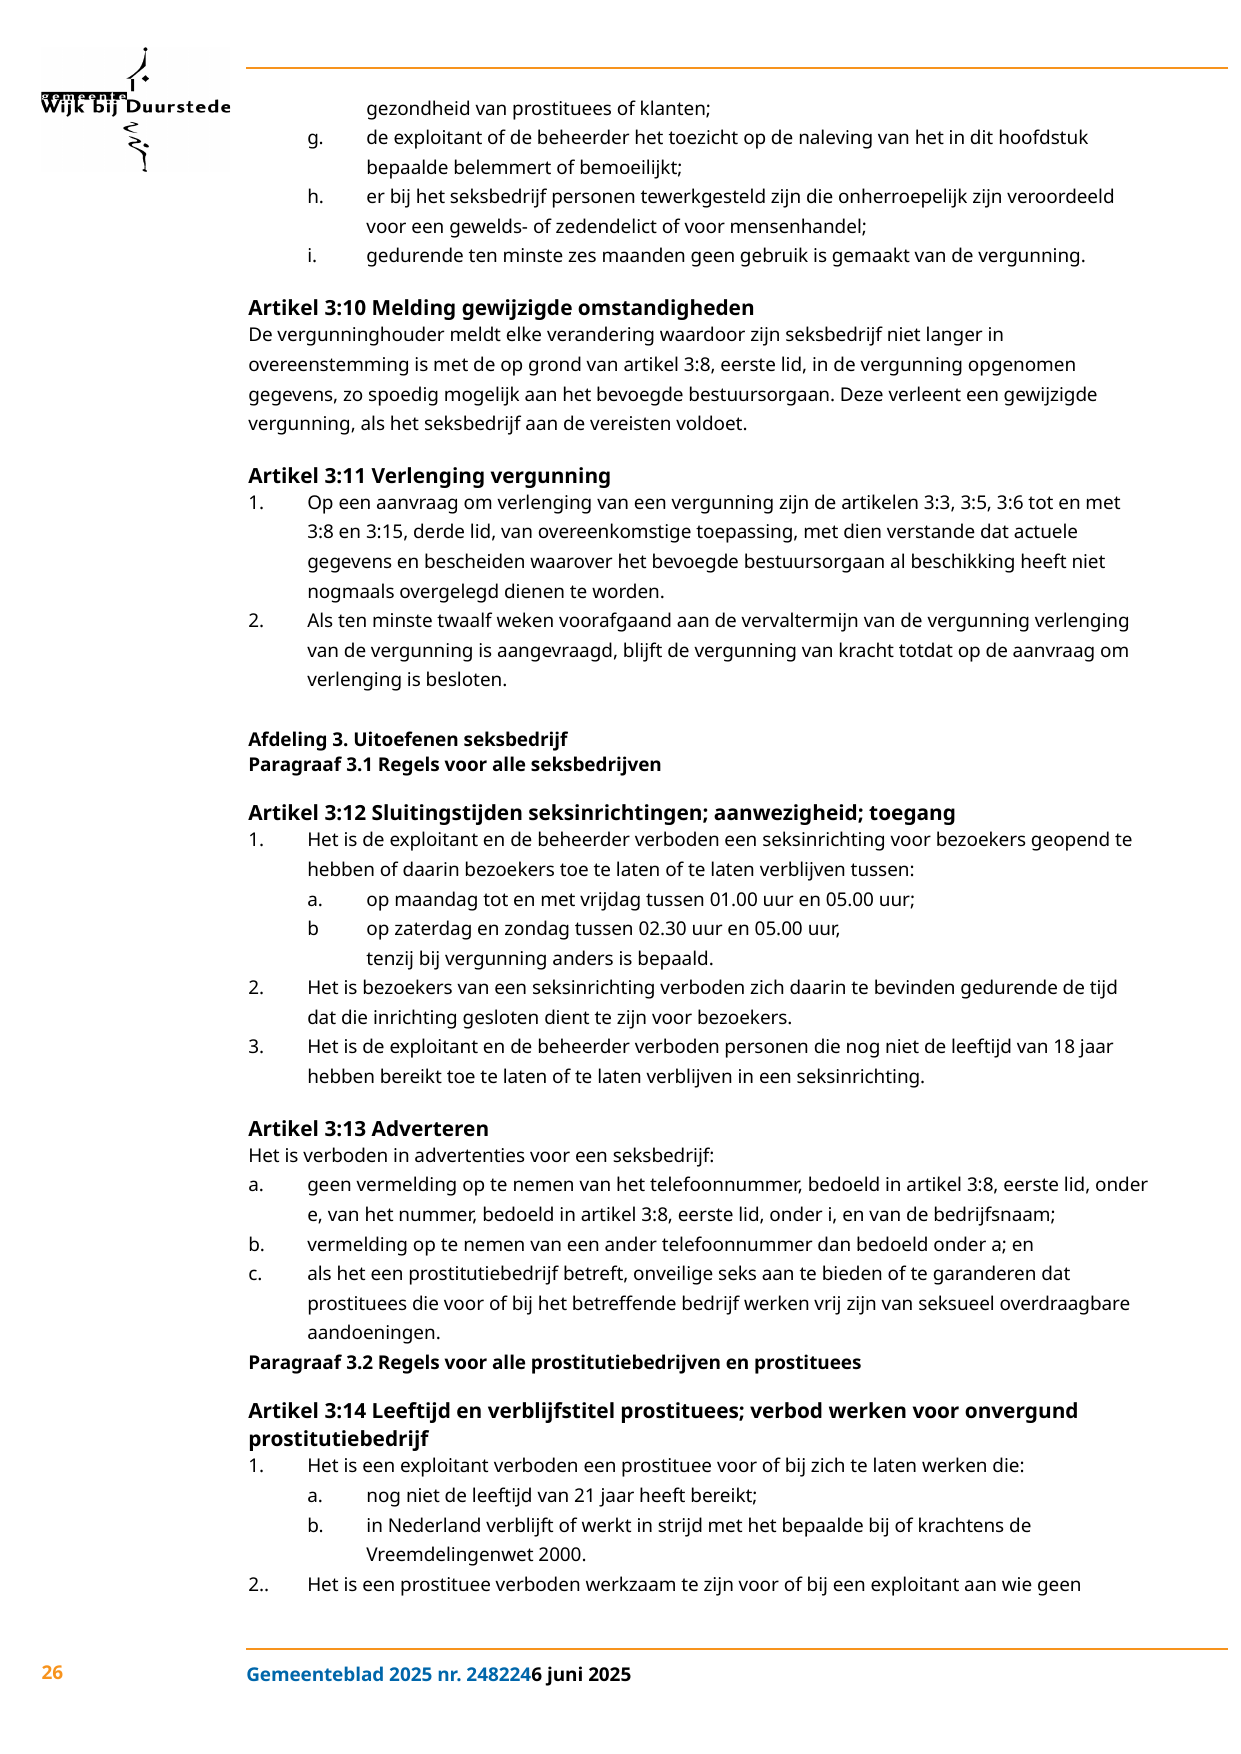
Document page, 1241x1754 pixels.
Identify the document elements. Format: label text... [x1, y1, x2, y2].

list Het is bezoekers van een seksinrichting verboden zich daarin te bevinden gedurende de tijd dat die inrichting gesloten dient te zijn voor bezoekers. [248, 974, 1152, 1030]
text Artikel 3:11 Verlenging vergunning [248, 461, 1152, 489]
text Artikel 3:13 Adverteren [248, 1114, 1152, 1142]
list Het is een prostituee verboden werkzaam te zijn voor of bij een exploitant aan wie geen [248, 1571, 1152, 1597]
list op zaterdag en zondag tussen 02.30 uur en 05.00 uur, [307, 915, 1152, 941]
list Het is een exploitant verboden een prostituee voor of bij zich te laten werken die: [248, 1453, 1152, 1478]
text Afdeling 3. Uitoefenen seksbedrijf [248, 726, 1152, 752]
list de exploitant of de beheerder het toezicht op de naleving van het in dit hoofdstuk bepaalde belemmert of bemoeilijkt; [307, 124, 1152, 180]
list nog niet de leeftijd van 21 jaar heeft bereikt; [307, 1482, 1152, 1508]
list gezondheid van prostituees of klanten; [307, 95, 1152, 121]
list tenzij bij vergunning anders is bepaald. [307, 945, 1152, 971]
text De vergunninghouder meldt elke verandering waardoor zijn seksbedrijf niet langer in overeenstemming is met de op grond van artikel 3:8, eerste lid, in de vergunning opgenomen gegevens, zo spoedig mogelijk aan het bevoegde bestuursorgaan. Deze verleent een gewijzigde vergunning, als het seksbedrijf aan de vereisten voldoet. [248, 322, 1152, 436]
list op maandag tot en met vrijdag tussen 01.00 uur en 05.00 uur; [307, 886, 1152, 911]
text Artikel 3:10 Melding gewijzigde omstandigheden [248, 293, 1152, 322]
list Als ten minste twaalf weken voorafgaand aan de vervaltermijn van de vergunning verlenging van de vergunning is aangevraagd, blijft de vergunning van kracht totdat op de aanvraag om verlenging is besloten. [248, 607, 1152, 692]
list geen vermelding op te nemen van het telefoonnummer, bedoeld in artikel 3:8, eerste lid, onder e, van het nummer, bedoeld in artikel 3:8, eerste lid, onder i, en van de bedrijfsnaam; [248, 1172, 1152, 1227]
list er bij het seksbedrijf personen tewerkgesteld zijn die onherroepelijk zijn veroordeeld voor een gewelds- of zedendelict of voor mensenhandel; [307, 183, 1152, 239]
text Paragraaf 3.2 Regels voor alle prostitutiebedrijven en prostituees [248, 1349, 1152, 1375]
list in Nederland verblijft of werkt in strijd met het bepaalde bij of krachtens de Vreemdelingenwet 2000. [307, 1512, 1152, 1567]
text Artikel 3:14 Leeftijd en verblijfstitel prostituees; verbod werken voor onvergund prostitutiebedrijf [248, 1396, 1152, 1453]
text Het is verboden in advertenties voor een seksbedrijf: [248, 1142, 1152, 1168]
list als het een prostitutiebedrijf betreft, onveilige seks aan te bieden of te garanderen dat prostituees die voor of bij het betreffende bedrijf werken vrij zijn van seksueel overdraagbare aandoeningen. [248, 1260, 1152, 1345]
list Op een aanvraag om verlenging van een vergunning zijn de artikelen 3:3, 3:5, 3:6 tot en met 3:8 en 3:15, derde lid, van overeenkomstige toepassing, met dien verstande dat actuele gegevens en bescheiden waarover het bevoegde bestuursorgaan al beschikking heeft niet nogmaals overgelegd dienen te worden. [248, 489, 1152, 604]
list gedurende ten minste zes maanden geen gebruik is gemaakt van de vergunning. [307, 243, 1152, 268]
text Paragraaf 3.1 Regels voor alle seksbedrijven [248, 752, 1152, 777]
list vermelding op te nemen van een ander telefoonnummer dan bedoeld onder a; en [248, 1231, 1152, 1257]
picture [41, 47, 231, 172]
text Artikel 3:12 Sluitingstijden seksinrichtingen; aanwezigheid; toegang [248, 798, 1152, 827]
list Het is de exploitant en de beheerder verboden een seksinrichting voor bezoekers geopend te hebben of daarin bezoekers toe te laten of te laten verblijven tussen: [248, 827, 1152, 882]
list Het is de exploitant en de beheerder verboden personen die nog niet de leeftijd van 18 jaar hebben bereikt toe te laten of te laten verblijven in een seksinrichting. [248, 1034, 1152, 1089]
